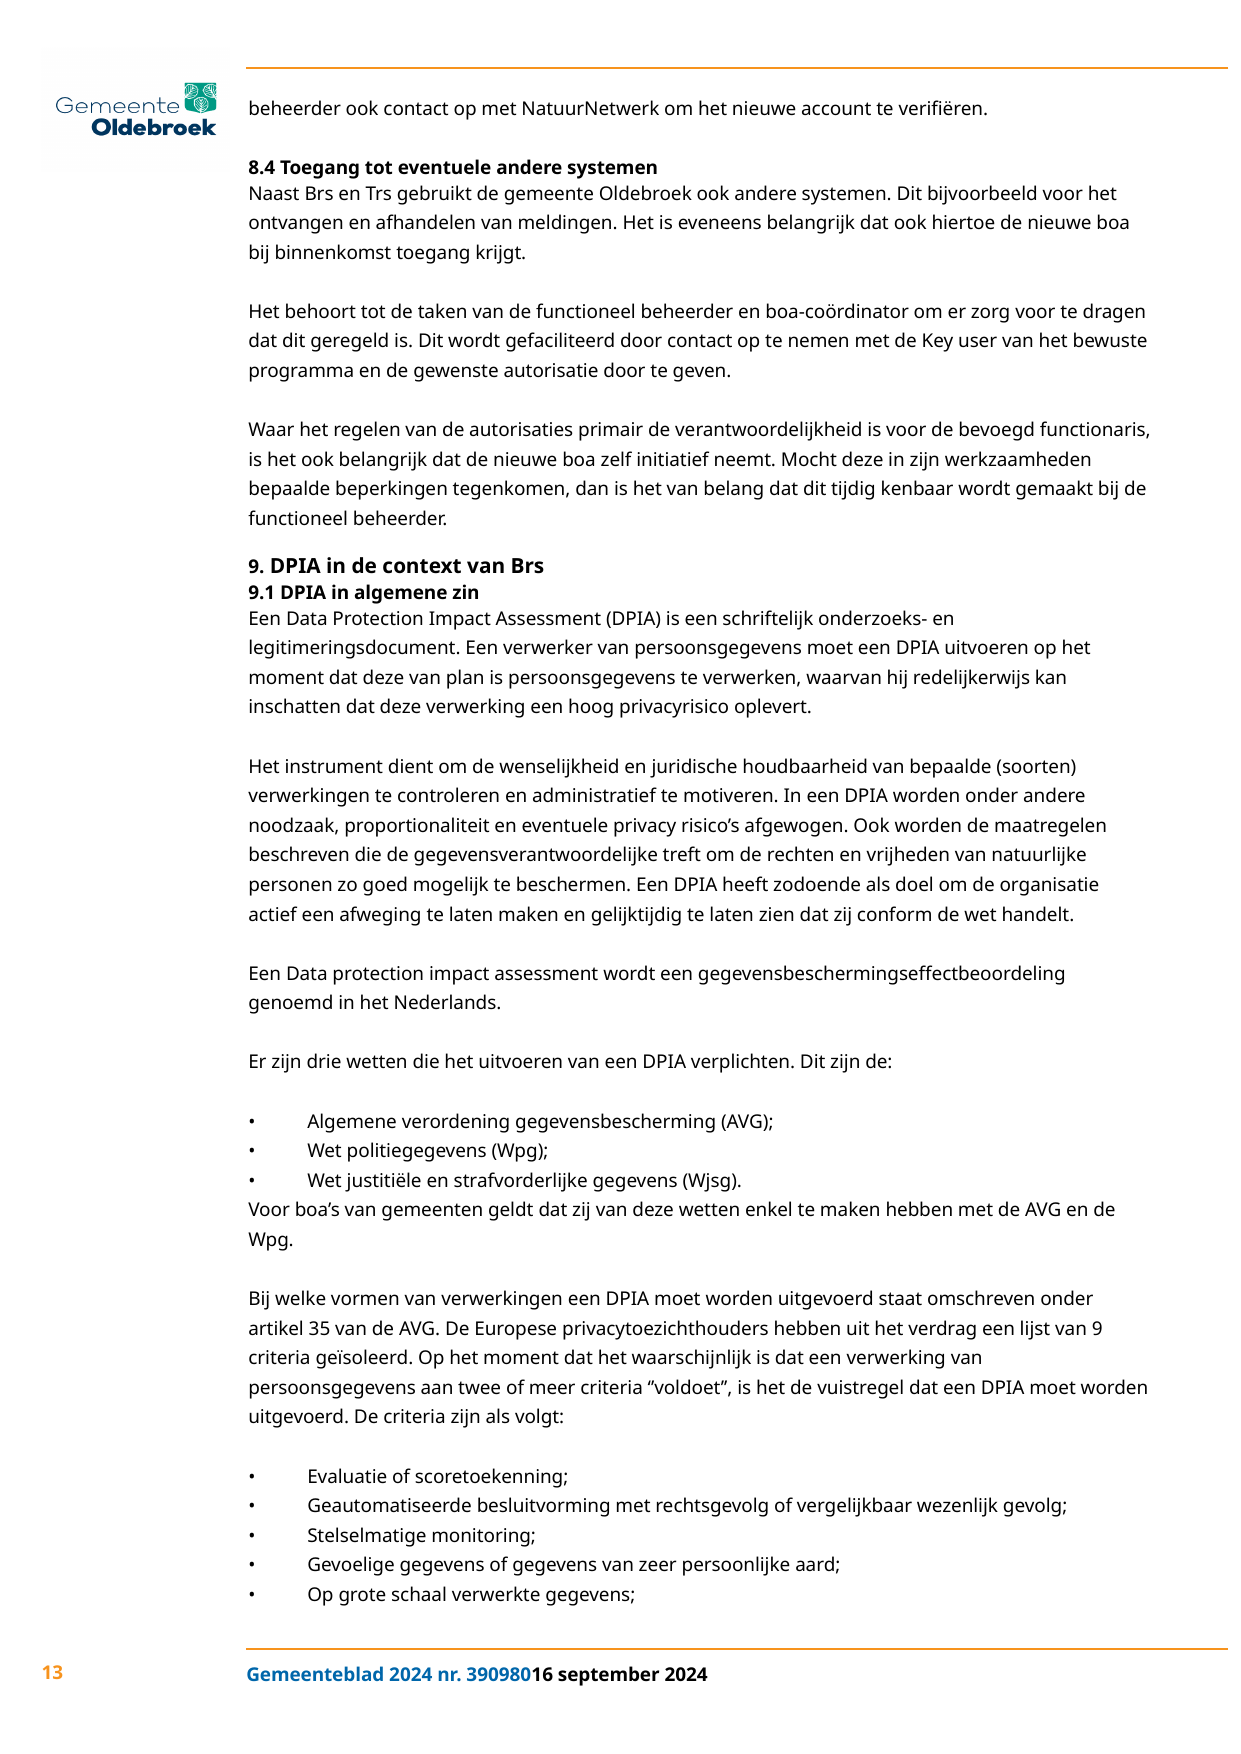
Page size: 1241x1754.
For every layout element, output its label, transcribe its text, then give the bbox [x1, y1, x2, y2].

text 9.1 DPIA in algemene zin [248, 579, 1152, 605]
list Algemene verordening gegevensbescherming (AVG); [248, 1108, 1152, 1133]
picture [41, 47, 231, 172]
text Het behoort tot de taken van de functioneel beheerder en boa-coördinator om er zorg voor te dragen dat dit geregeld is. Dit wordt gefaciliteerd door contact op te nemen met de Key user van het bewuste programma en de gewenste autorisatie door te geven. [248, 298, 1152, 383]
list Geautomatiseerde besluitvorming met rechtsgevolg of vergelijkbaar wezenlijk gevolg; [248, 1492, 1152, 1518]
list Wet justitiële en strafvorderlijke gegevens (Wjsg). [248, 1167, 1152, 1193]
list Gevoelige gegevens of gegevens van zeer persoonlijke aard; [248, 1552, 1152, 1577]
text Waar het regelen van de autorisaties primair de verantwoordelijkheid is voor de bevoegd functionaris, is het ook belangrijk dat de nieuwe boa zelf initiatief neemt. Mocht deze in zijn werkzaamheden bepaalde beperkingen tegenkomen, dan is het van belang dat dit tijdig kenbaar wordt gemaakt bij de functioneel beheerder. [248, 416, 1152, 531]
text 8.4 Toegang tot eventuele andere systemen [248, 154, 1152, 180]
text Voor boa’s van gemeenten geldt dat zij van deze wetten enkel te maken hebben met de AVG en de Wpg. [248, 1197, 1152, 1252]
text Het instrument dient om de wenselijkheid en juridische houdbaarheid van bepaalde (soorten) verwerkingen te controleren en administratief te motiveren. In een DPIA worden onder andere noodzaak, proportionaliteit en eventuele privacy risico’s afgewogen. Ook worden de maatregelen beschreven die de gegevensverantwoordelijke treft om de rechten en vrijheden van natuurlijke personen zo goed mogelijk te beschermen. Een DPIA heeft zodoende als doel om de organisatie actief een afweging te laten maken en gelijktijdig te laten zien dat zij conform de wet handelt. [248, 753, 1152, 926]
text Er zijn drie wetten die het uitvoeren van een DPIA verplichten. Dit zijn de: [248, 1049, 1152, 1074]
list Op grote schaal verwerkte gegevens; [248, 1581, 1152, 1607]
list Evaluatie of scoretoekenning; [248, 1463, 1152, 1488]
text Een Data Protection Impact Assessment (DPIA) is een schriftelijk onderzoeks- en legitimeringsdocument. Een verwerker van persoonsgegevens moet een DPIA uitvoeren op het moment dat deze van plan is persoonsgegevens te verwerken, waarvan hij redelijkerwijs kan inschatten dat deze verwerking een hoog privacyrisico oplevert. [248, 605, 1152, 719]
text beheerder ook contact op met NatuurNetwerk om het nieuwe account te verifiëren. [248, 95, 1152, 121]
text 9. DPIA in de context van Brs [248, 551, 1152, 579]
list Stelselmatige monitoring; [248, 1522, 1152, 1548]
text Bij welke vormen van verwerkingen een DPIA moet worden uitgevoerd staat omschreven onder artikel 35 van de AVG. De Europese privacytoezichthouders hebben uit het verdrag een lijst van 9 criteria geïsoleerd. Op het moment dat het waarschijnlijk is dat een verwerking van persoonsgegevens aan twee of meer criteria ‘’voldoet’’, is het de vuistregel dat een DPIA moet worden uitgevoerd. De criteria zijn als volgt: [248, 1285, 1152, 1429]
text Een Data protection impact assessment wordt een gegevensbeschermingseffectbeoordeling genoemd in het Nederlands. [248, 960, 1152, 1015]
text Naast Brs en Trs gebruikt de gemeente Oldebroek ook andere systemen. Dit bijvoorbeeld voor het ontvangen en afhandelen van meldingen. Het is eveneens belangrijk dat ook hiertoe de nieuwe boa bij binnenkomst toegang krijgt. [248, 180, 1152, 264]
list Wet politiegegevens (Wpg); [248, 1137, 1152, 1163]
